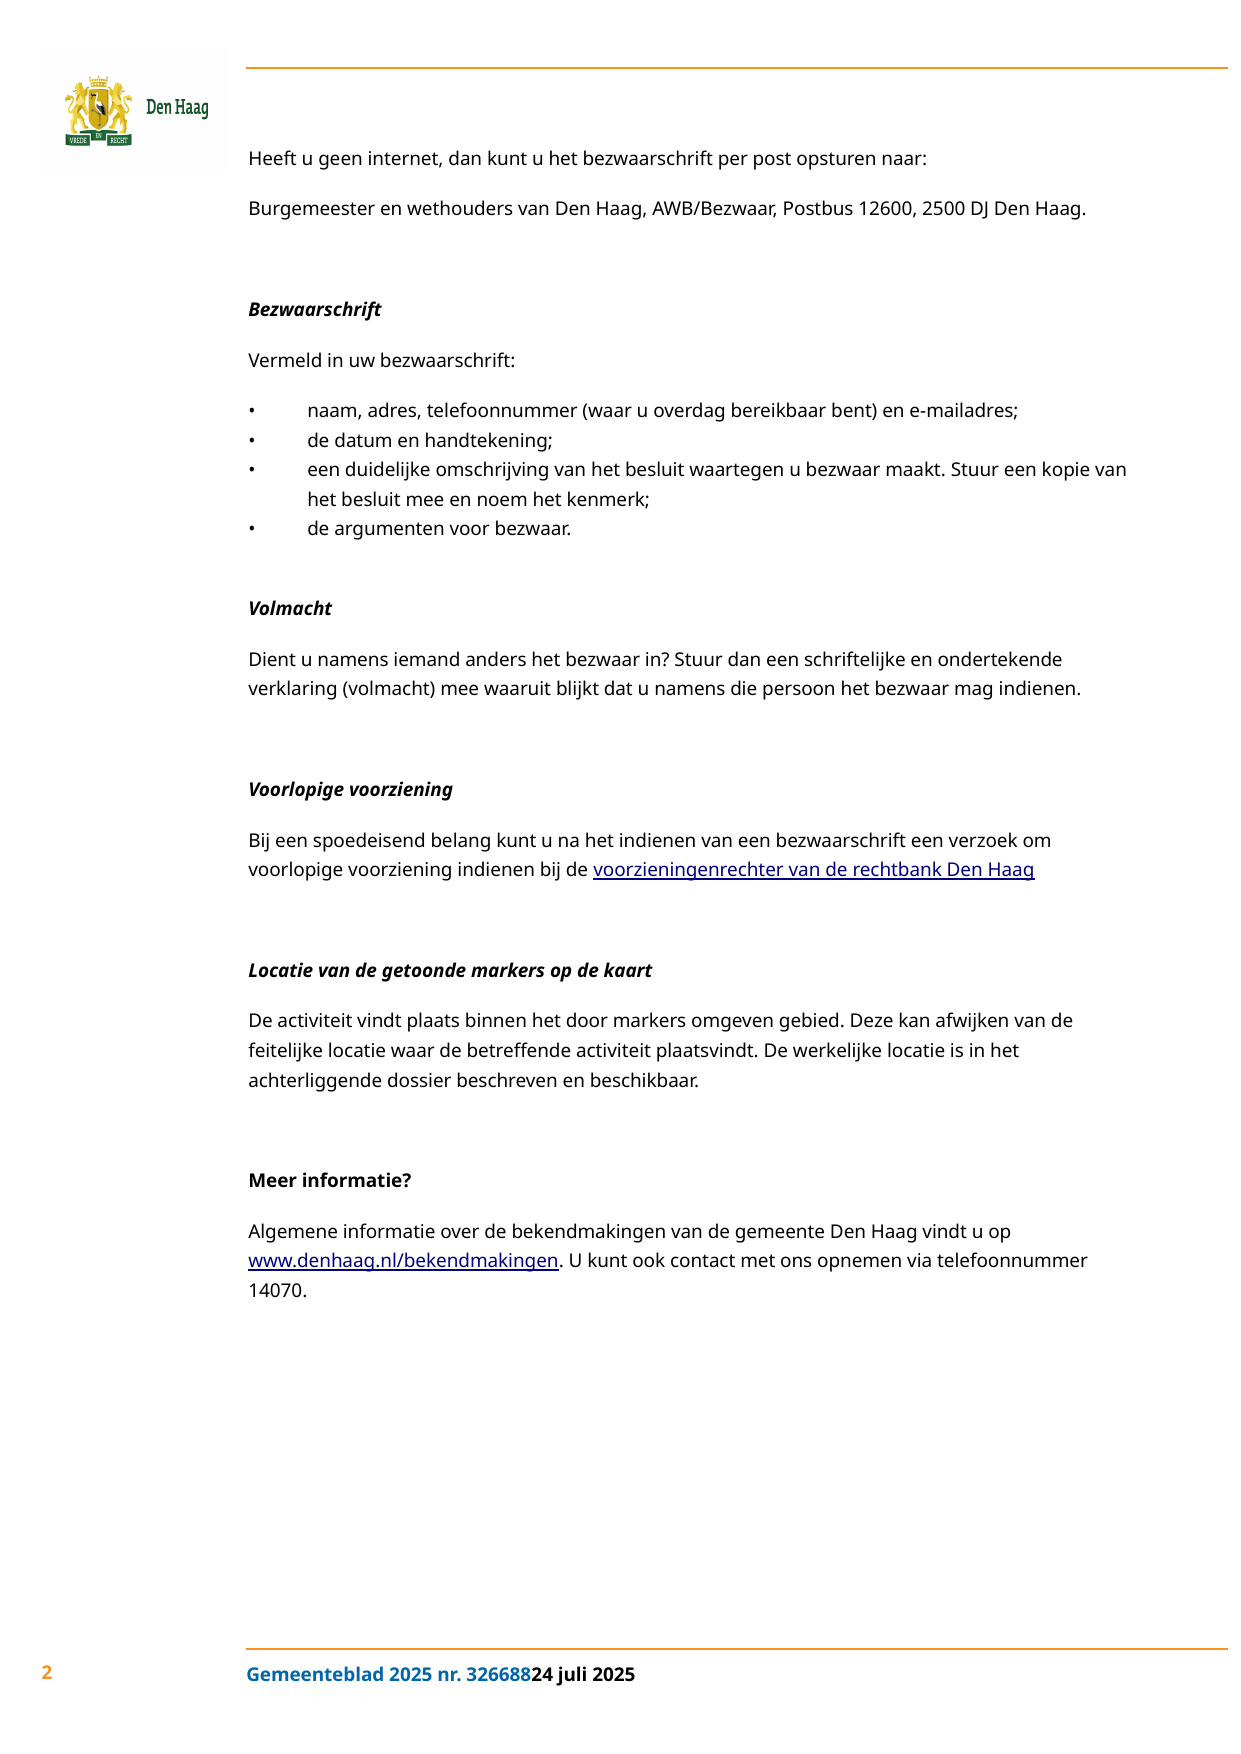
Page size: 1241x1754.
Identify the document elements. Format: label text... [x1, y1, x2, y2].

text Bij een spoedeisend belang kunt u na het indienen van een bezwaarschrift een verzoek om voorlopige voorziening indienen bij de voorzieningenrechter van de rechtbank Den Haag [248, 827, 1152, 882]
text Volmacht [248, 596, 1152, 621]
text Locatie van de getoonde markers op de kaart [248, 957, 1152, 983]
text Algemene informatie over de bekendmakingen van de gemeente Den Haag vindt u op www.denhaag.nl/bekendmakingen. U kunt ook contact met ons opnemen via telefoonnummer 14070. [248, 1218, 1152, 1303]
text Vermeld in uw bezwaarschrift: [248, 347, 1152, 373]
list naam, adres, telefoonnummer (waar u overdag bereikbaar bent) en e-mailadres; [248, 397, 1152, 423]
list een duidelijke omschrijving van het besluit waartegen u bezwaar maakt. Stuur een kopie van het besluit mee en noem het kenmerk; [248, 456, 1152, 512]
picture [41, 47, 231, 172]
text Voorlopige voorziening [248, 776, 1152, 802]
list de datum en handtekening; [248, 427, 1152, 453]
text Bezwaarschrift [248, 296, 1152, 322]
text Dient u namens iemand anders het bezwaar in? Stuur dan een schriftelijke en ondertekende verklaring (volmacht) mee waaruit blijkt dat u namens die persoon het bezwaar mag indienen. [248, 646, 1152, 701]
text De activiteit vindt plaats binnen het door markers omgeven gebied. Deze kan afwijken van de feitelijke locatie waar de betreffende activiteit plaatsvindt. De werkelijke locatie is in het achterliggende dossier beschreven en beschikbaar. [248, 1008, 1152, 1093]
text Heeft u geen internet, dan kunt u het bezwaarschrift per post opsturen naar: [248, 145, 1152, 171]
text Meer informatie? [248, 1168, 1152, 1193]
list de argumenten voor bezwaar. [248, 516, 1152, 541]
text Burgemeester en wethouders van Den Haag, AWB/Bezwaar, Postbus 12600, 2500 DJ Den Haag. [248, 196, 1152, 221]
